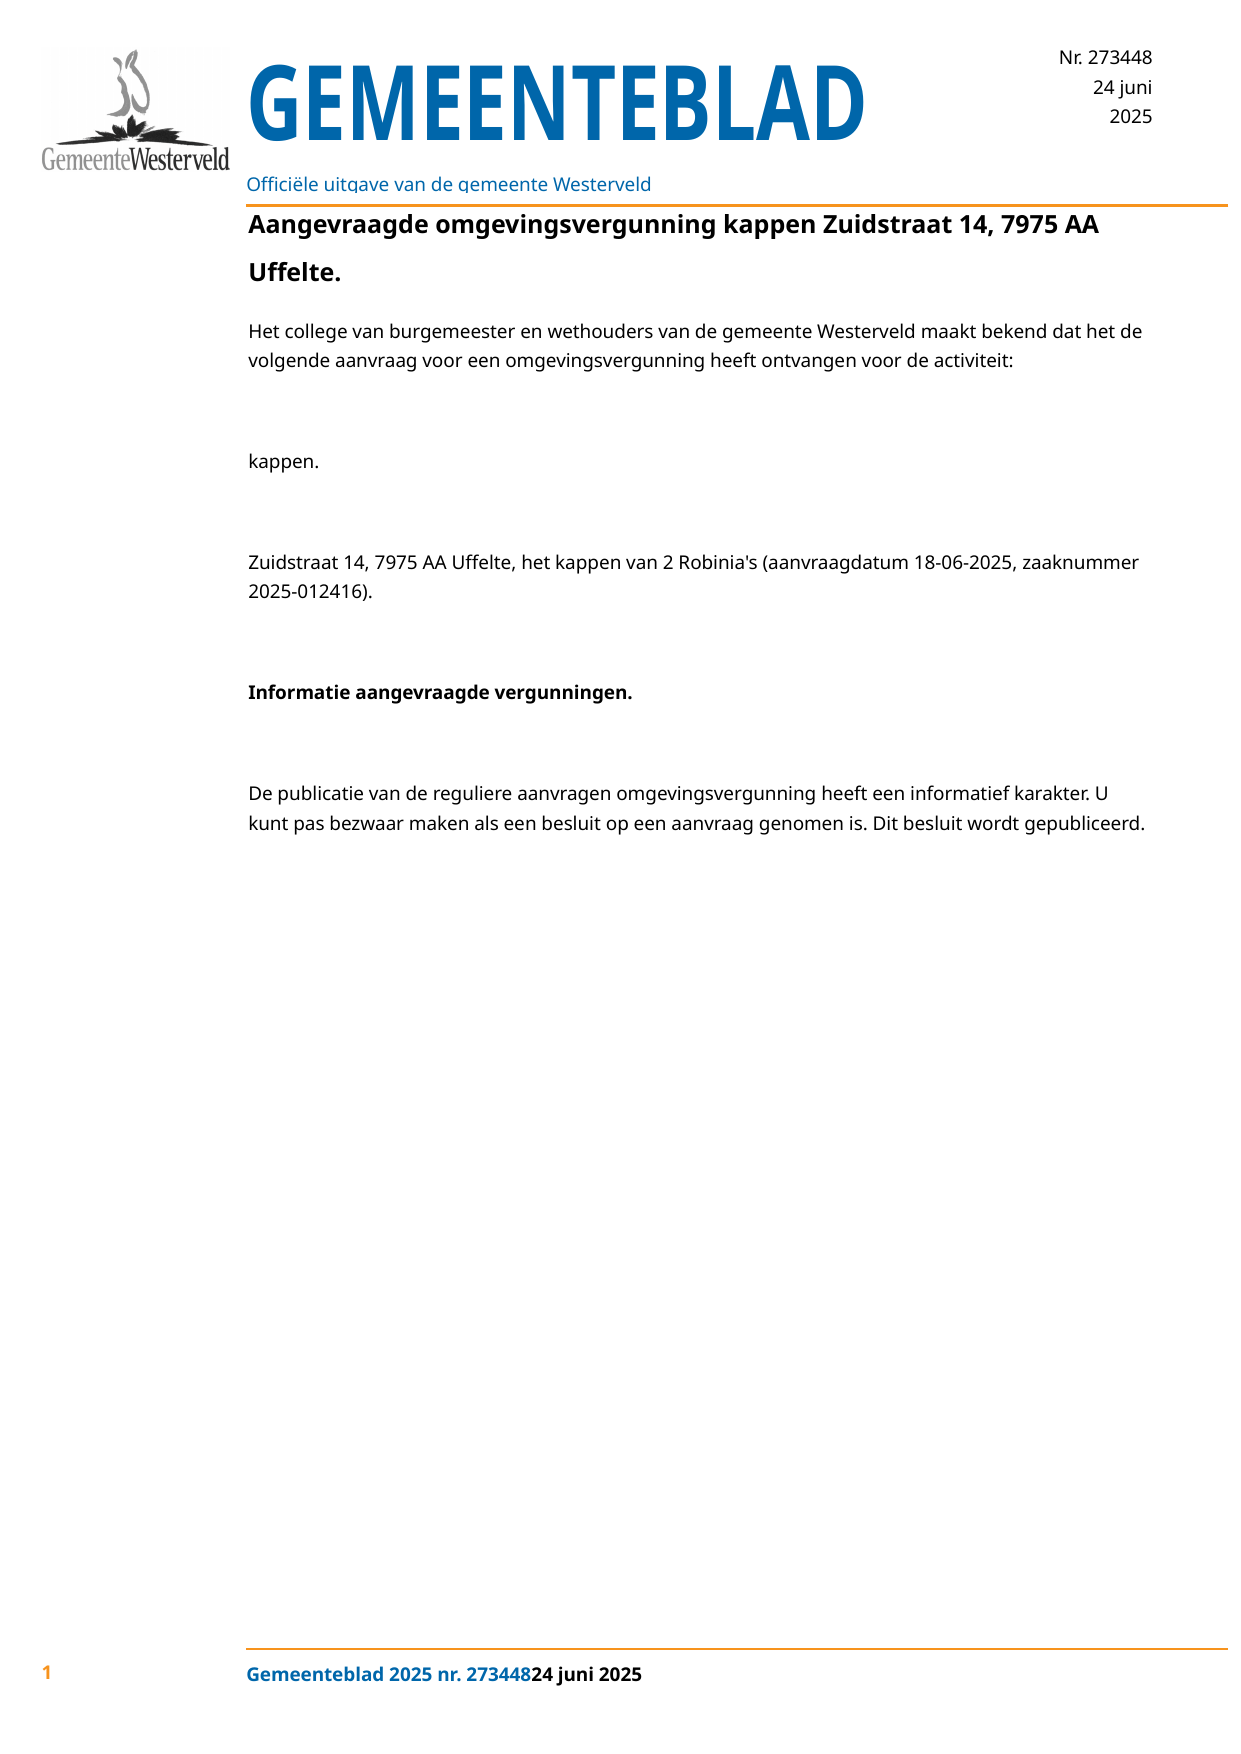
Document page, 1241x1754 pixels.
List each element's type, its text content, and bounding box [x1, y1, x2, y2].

text kappen. [248, 448, 1152, 474]
text De publicatie van de reguliere aanvragen omgevingsvergunning heeft een informatief karakter. U kunt pas bezwaar maken als een besluit op een aanvraag genomen is. Dit besluit wordt gepubliceerd. [248, 780, 1152, 836]
picture [41, 47, 231, 172]
text Het college van burgemeester en wethouders van de gemeente Westerveld maakt bekend dat het de volgende aanvraag voor een omgevingsvergunning heeft ontvangen voor de activiteit: [248, 318, 1152, 373]
text Aangevraagde omgevingsvergunning kappen Zuidstraat 14, 7975 AA Uffelte. [248, 207, 1152, 288]
text Zuidstraat 14, 7975 AA Uffelte, het kappen van 2 Robinia's (aanvraagdatum 18-06-2025, zaaknummer 2025-012416). [248, 549, 1152, 604]
text Informatie aangevraagde vergunningen. [248, 679, 1152, 705]
